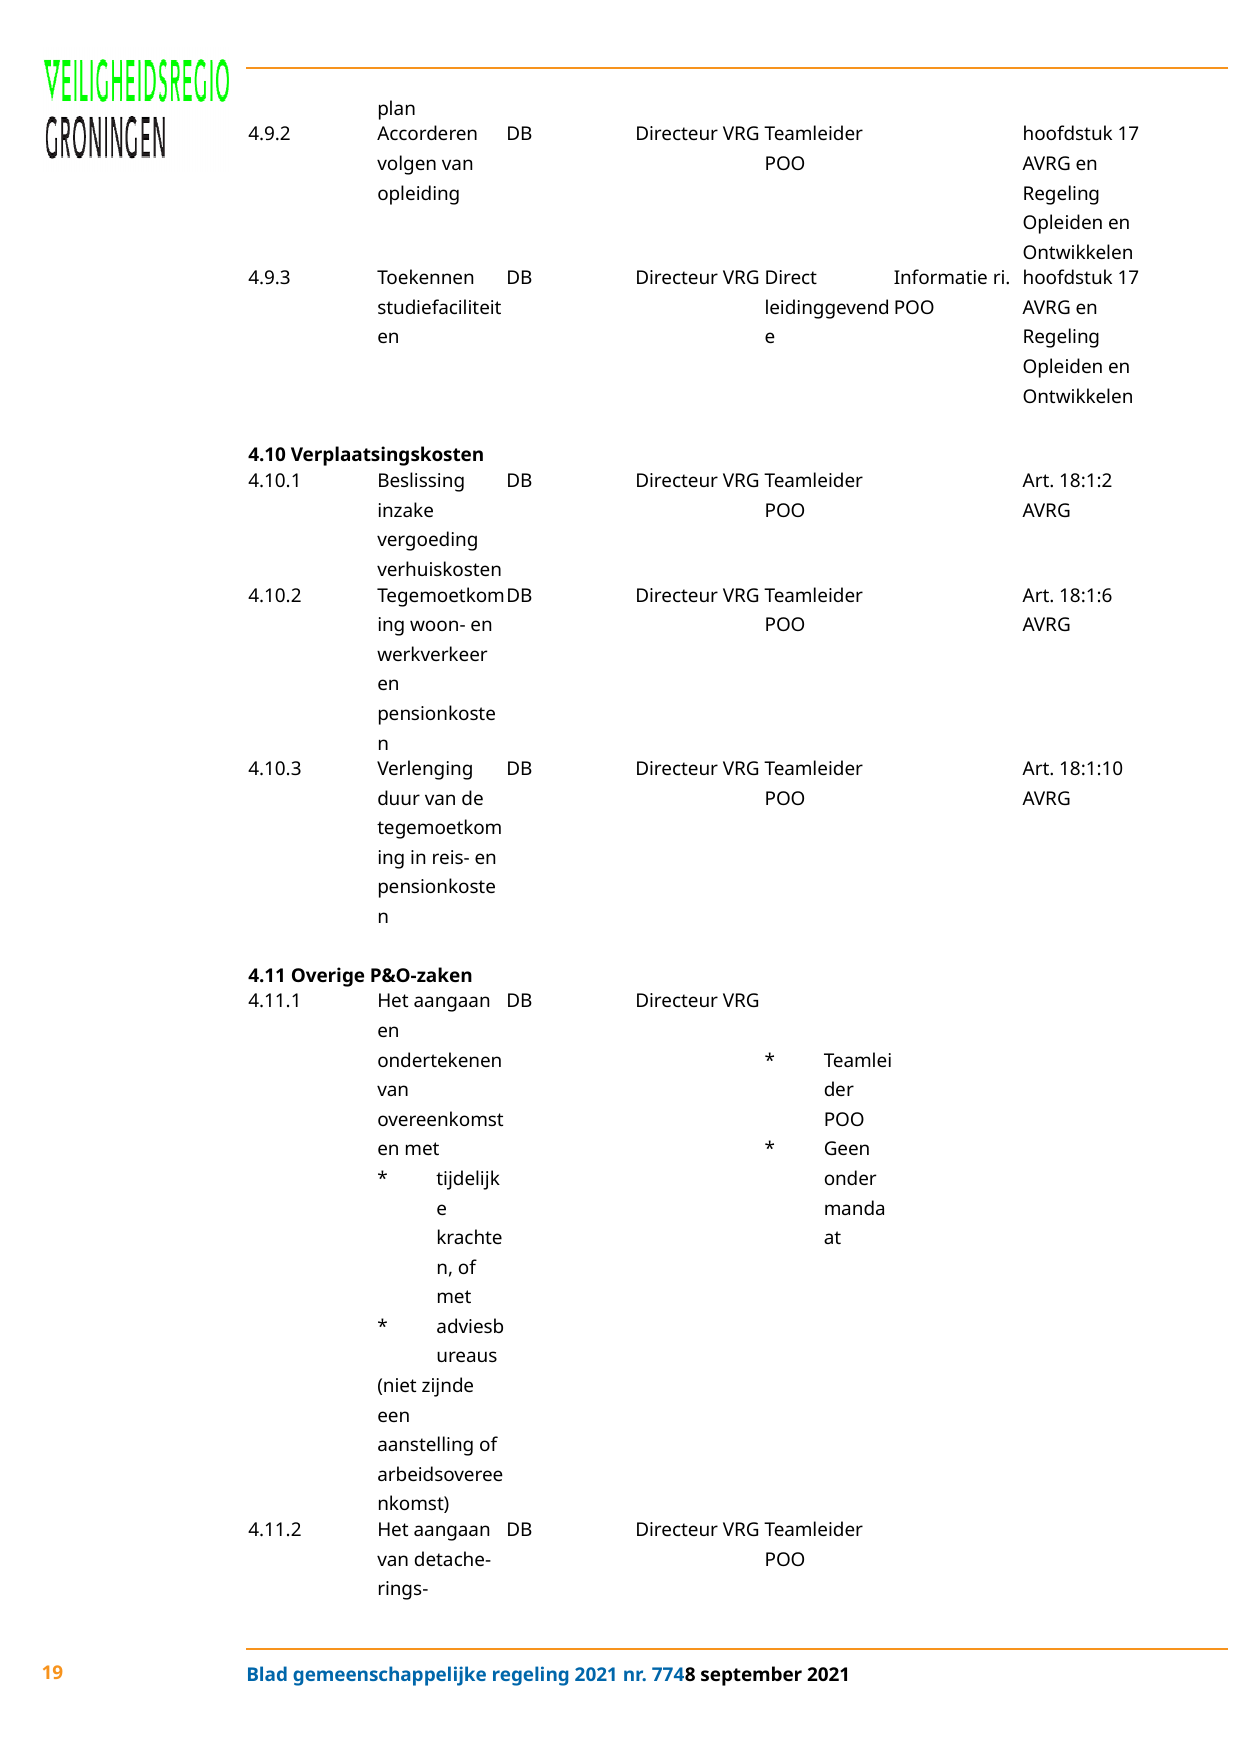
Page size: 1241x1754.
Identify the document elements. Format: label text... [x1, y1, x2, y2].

table_cell DB [506, 467, 635, 582]
table_cell [1023, 988, 1152, 1516]
table_cell Directeur VRG [635, 467, 764, 582]
table_cell Teamleider POO [764, 1516, 893, 1601]
table_cell 4.11.2 [248, 1516, 377, 1601]
table_cell Directeur VRG [635, 755, 764, 929]
table_cell hoofdstuk 17 AVRG en Regeling Opleiden en Ontwikkelen [1023, 121, 1152, 264]
table_cell DB [506, 121, 635, 264]
table_cell Directeur VRG [635, 121, 764, 264]
table_header 4.10 Verplaatsingskosten [248, 442, 1152, 467]
table_cell 4.9.2 [248, 121, 377, 264]
picture [41, 47, 231, 172]
table_cell Accorderen volgen van opleiding [377, 121, 506, 264]
table_cell [894, 755, 1022, 929]
table_cell [635, 95, 764, 121]
table_cell DB [506, 755, 635, 929]
table_cell 4.10.2 [248, 582, 377, 755]
table_cell Teamleider POO [764, 582, 893, 755]
table_cell hoofdstuk 17 AVRG en Regeling Opleiden en Ontwikkelen [1023, 265, 1152, 409]
table_cell Art. 18:1:6 AVRG [1023, 582, 1152, 755]
table_cell [894, 467, 1022, 582]
table_cell [894, 1516, 1022, 1601]
table_cell Teamleider POO [764, 121, 893, 264]
table_cell 4.9.3 [248, 265, 377, 409]
table_cell Art. 18:1:10 AVRG [1023, 755, 1152, 929]
table_cell Toekennen studiefaciliteiten [377, 265, 506, 409]
table_cell [506, 95, 635, 121]
table_cell [894, 988, 1022, 1516]
table_cell [1023, 95, 1152, 121]
table_cell Verlenging duur van de tegemoetkoming in reis- en pensionkosten [377, 755, 506, 929]
table_cell Tegemoetkoming woon- en werkverkeer en pensionkosten [377, 582, 506, 755]
table_cell [764, 95, 893, 121]
table_cell Het aangaan van deta­che­rings­ [377, 1516, 506, 1601]
table_cell DB [506, 1516, 635, 1601]
table_cell Het aangaan en ondertekenen van overeenkomsten met tijdelijke krachten, of met adviesbureaus (niet zijnde een aanstelling of arbeidsovereenkomst) [377, 988, 506, 1516]
table_cell Beslissing inzake vergoeding verhuiskosten [377, 467, 506, 582]
table_cell [248, 95, 377, 121]
table_cell [894, 121, 1022, 264]
table_cell Art. 18:1:2 AVRG [1023, 467, 1152, 582]
table_cell [894, 582, 1022, 755]
table_cell plan [377, 95, 506, 121]
table_cell Informatie ri. POO [894, 265, 1022, 409]
table_cell Teamleider POO [764, 467, 893, 582]
table_cell DB [506, 265, 635, 409]
table_cell Directeur VRG [635, 988, 764, 1516]
table_cell Directeur VRG [635, 582, 764, 755]
table_cell 4.10.3 [248, 755, 377, 929]
table_cell DB [506, 988, 635, 1516]
table_cell Directeur VRG [635, 1516, 764, 1601]
table_cell 4.10.1 [248, 467, 377, 582]
table_header 4.11 Overige P&O-zaken [248, 962, 1152, 988]
table_cell Teamleider POO [764, 755, 893, 929]
table_cell [894, 95, 1022, 121]
table_cell Directeur VRG [635, 265, 764, 409]
table_cell [1023, 1516, 1152, 1601]
table_cell 4.11.1 [248, 988, 377, 1516]
table_cell Teamleider POO Geen ondermandaat [764, 988, 893, 1516]
table_cell Direct leidinggevende [764, 265, 893, 409]
table_cell DB [506, 582, 635, 755]
